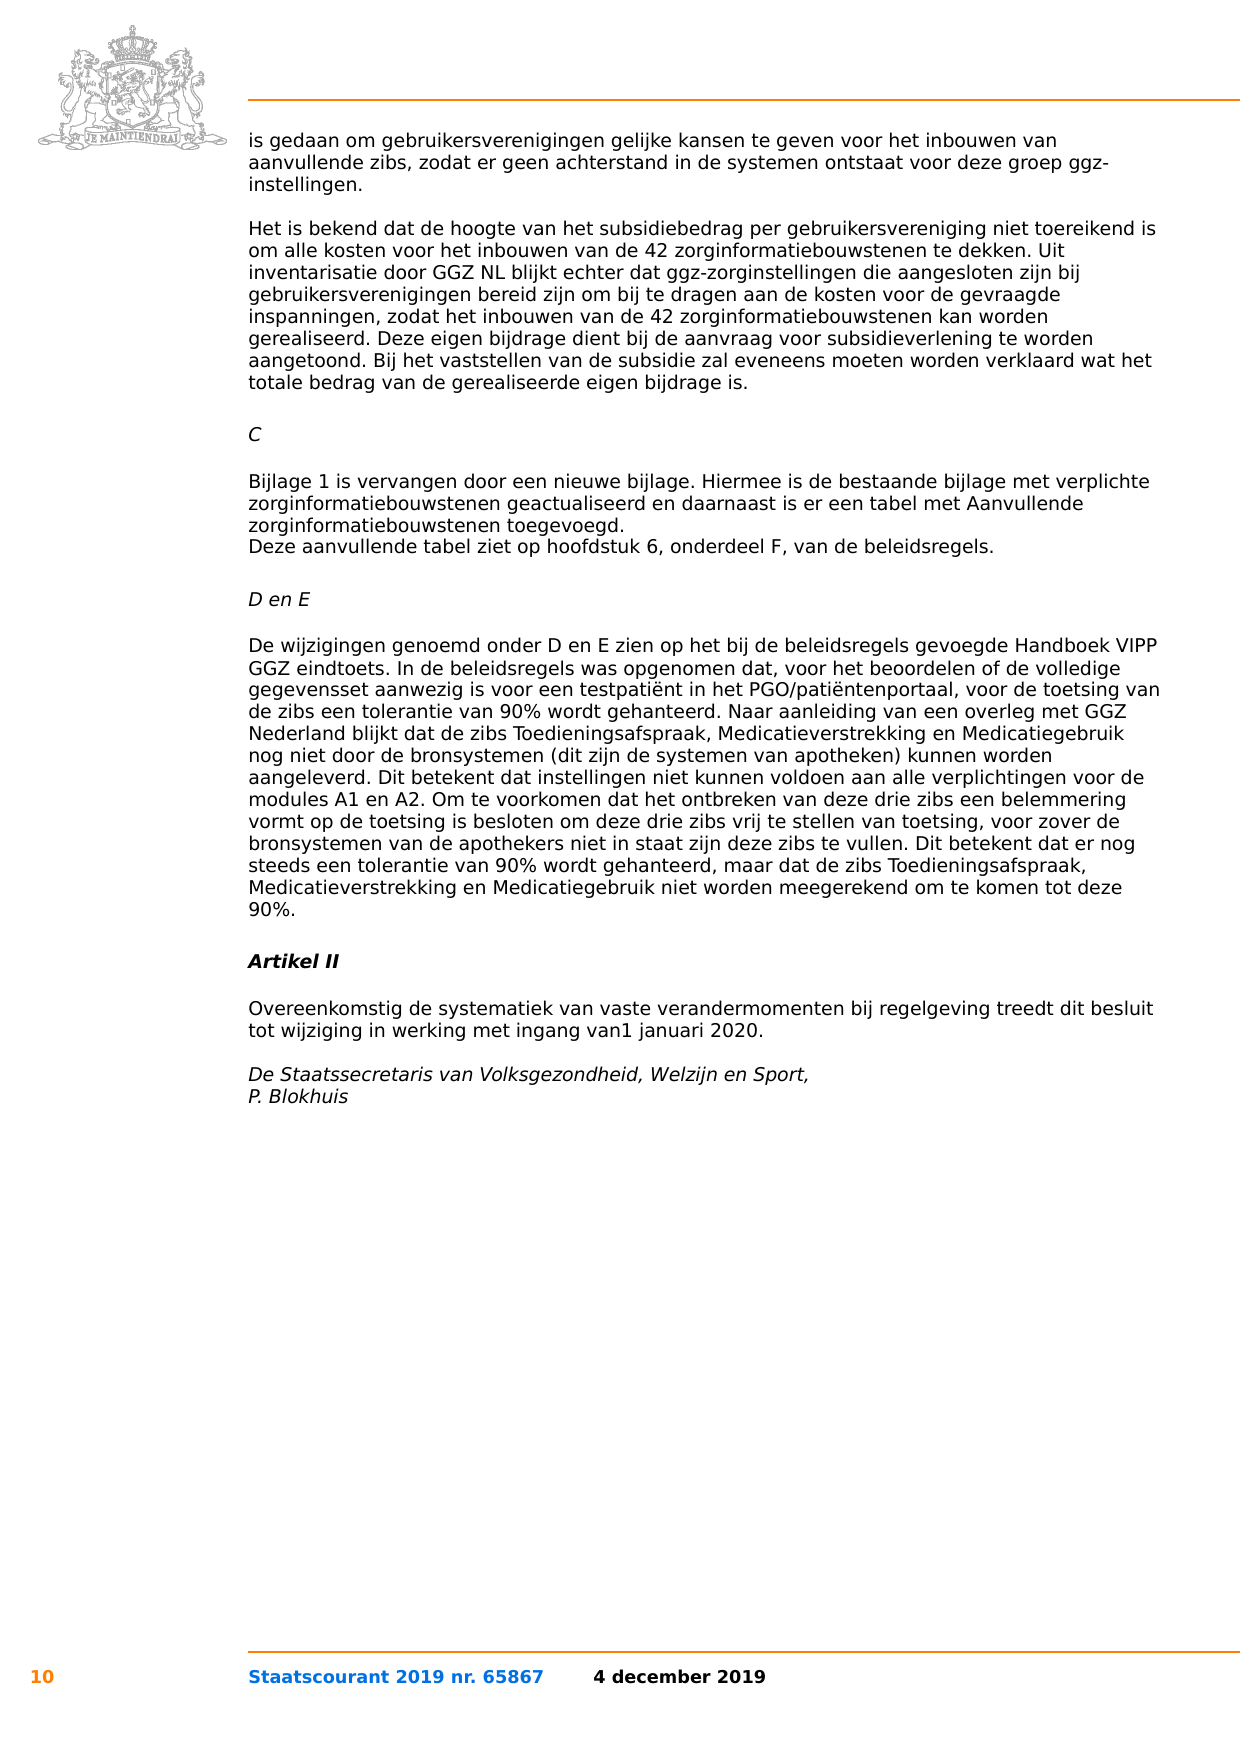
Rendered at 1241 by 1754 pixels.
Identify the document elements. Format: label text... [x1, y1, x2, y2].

text Overeenkomstig de systematiek van vaste verandermomenten bij regelgeving treedt dit besluit tot wijziging in werking met ingang van1 januari 2020. [248, 998, 1163, 1042]
text Het is bekend dat de hoogte van het subsidiebedrag per gebruikersvereniging niet toereikend is om alle kosten voor het inbouwen van de 42 zorginformatiebouwstenen te dekken. Uit inventarisatie door GGZ NL blijkt echter dat ggz-zorginstellingen die aangesloten zijn bij gebruikersverenigingen bereid zijn om bij te dragen aan de kosten voor de gevraagde inspanningen, zodat het inbouwen van de 42 zorginformatiebouwstenen kan worden gerealiseerd. Deze eigen bijdrage dient bij de aanvraag voor subsidieverlening te worden aangetoond. Bij het vaststellen van de subsidie zal eveneens moeten worden verklaard wat het totale bedrag van de gerealiseerde eigen bijdrage is. [248, 218, 1163, 393]
subtitle Artikel II [248, 951, 1163, 973]
picture [38, 25, 227, 150]
text is gedaan om gebruikersverenigingen gelijke kansen te geven voor het inbouwen van aanvullende zibs, zodat er geen achterstand in de systemen ontstaat voor deze groep ggz-instellingen. [248, 130, 1163, 196]
text De Staatssecretaris van Volksgezondheid, Welzijn en Sport, P. Blokhuis [248, 1064, 1163, 1108]
text Bijlage 1 is vervangen door een nieuwe bijlage. Hiermee is de bestaande bijlage met verplichte zorginformatiebouwstenen geactualiseerd en daarnaast is er een tabel met Aanvullende zorginformatiebouwstenen toegevoegd. [248, 471, 1163, 536]
text Deze aanvullende tabel ziet op hoofdstuk 6, onderdeel F, van de beleidsregels. [248, 536, 1163, 558]
subtitle D en E [248, 588, 1163, 610]
text De wijzigingen genoemd onder D en E zien op het bij de beleidsregels gevoegde Handboek VIPP GGZ eindtoets. In de beleidsregels was opgenomen dat, voor het beoordelen of de volledige gegevensset aanwezig is voor een testpatiënt in het PGO/patiëntenportaal, voor de toetsing van de zibs een tolerantie van 90% wordt gehanteerd. Naar aanleiding van een overleg met GGZ Nederland blijkt dat de zibs Toedieningsafspraak, Medicatieverstrekking en Medicatiegebruik nog niet door de bronsystemen (dit zijn de systemen van apotheken) kunnen worden aangeleverd. Dit betekent dat instellingen niet kunnen voldoen aan alle verplichtingen voor de modules A1 en A2. Om te voorkomen dat het ontbreken van deze drie zibs een belemmering vormt op de toetsing is besloten om deze drie zibs vrij te stellen van toetsing, voor zover de bronsystemen van de apothekers niet in staat zijn deze zibs te vullen. Dit betekent dat er nog steeds een tolerantie van 90% wordt gehanteerd, maar dat de zibs Toedieningsafspraak, Medicatieverstrekking en Medicatiegebruik niet worden meegerekend om te komen tot deze 90%. [248, 635, 1163, 921]
subtitle C [248, 423, 1163, 446]
